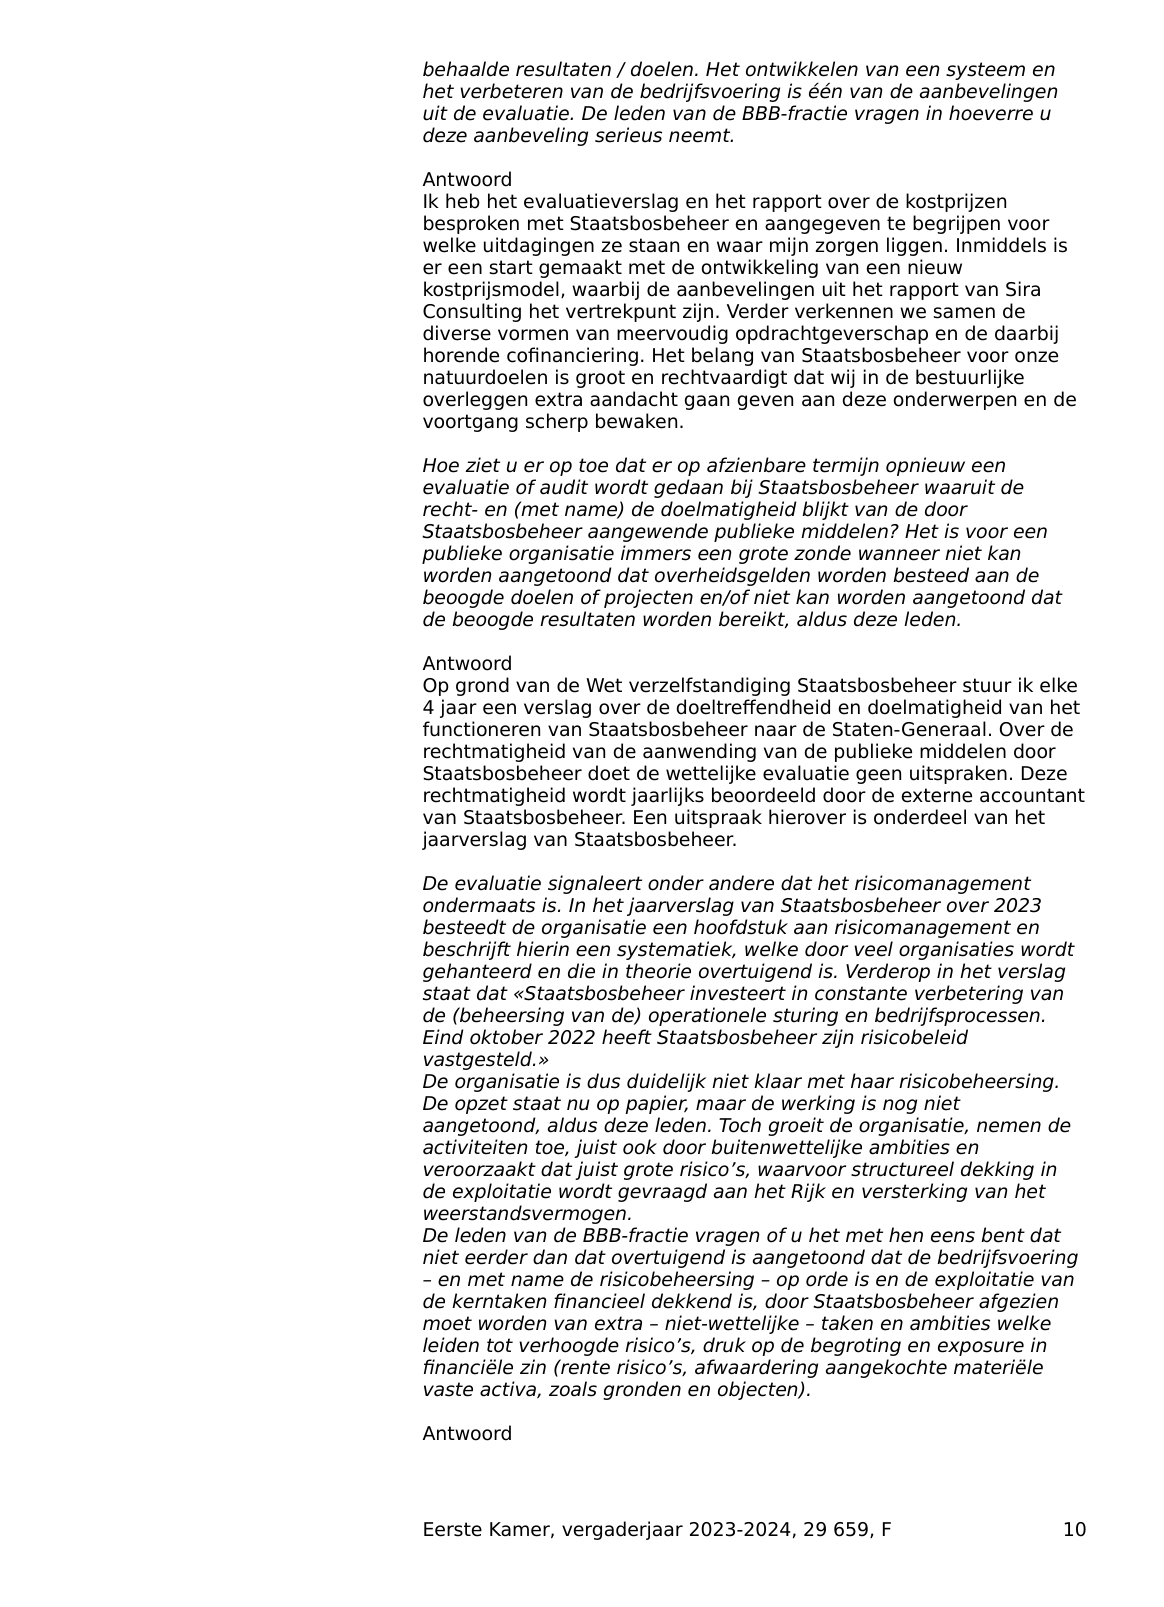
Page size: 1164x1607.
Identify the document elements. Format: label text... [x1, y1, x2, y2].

text De evaluatie signaleert onder andere dat het risicomanagement ondermaats is. In het jaarverslag van Staatsbosbeheer over 2023 besteedt de organisatie een hoofdstuk aan risicomanagement en beschrijft hierin een systematiek, welke door veel organisaties wordt gehanteerd en die in theorie overtuigend is. Verderop in het verslag staat dat «Staatsbosbeheer investeert in constante verbetering van de (beheersing van de) operationele sturing en bedrijfsprocessen. Eind oktober 2022 heeft Staatsbosbeheer zijn risicobeleid vastgesteld.» [422, 873, 1087, 1071]
text Ik heb het evaluatieverslag en het rapport over de kostprijzen besproken met Staatsbosbeheer en aangegeven te begrijpen voor welke uitdagingen ze staan en waar mijn zorgen liggen. Inmiddels is er een start gemaakt met de ontwikkeling van een nieuw kostprijsmodel, waarbij de aanbevelingen uit het rapport van Sira Consulting het vertrekpunt zijn. Verder verkennen we samen de diverse vormen van meervoudig opdrachtgeverschap en de daarbij horende cofinanciering. Het belang van Staatsbosbeheer voor onze natuurdoelen is groot en rechtvaardigt dat wij in de bestuurlijke overleggen extra aandacht gaan geven aan deze onderwerpen en de voortgang scherp bewaken. [422, 191, 1087, 433]
text Antwoord [422, 169, 1087, 191]
text Antwoord [422, 1423, 1087, 1445]
text De leden van de BBB-fractie vragen of u het met hen eens bent dat niet eerder dan dat overtuigend is aangetoond dat de bedrijfsvoering – en met name de risicobeheersing – op orde is en de exploitatie van de kerntaken financieel dekkend is, door Staatsbosbeheer afgezien moet worden van extra – niet-wettelijke – taken en ambities welke leiden tot verhoogde risico’s, druk op de begroting en exposure in financiële zin (rente risico’s, afwaardering aangekochte materiële vaste activa, zoals gronden en objecten). [422, 1225, 1087, 1401]
text Op grond van de Wet verzelfstandiging Staatsbosbeheer stuur ik elke 4 jaar een verslag over de doeltreffendheid en doelmatigheid van het functioneren van Staatsbosbeheer naar de Staten-Generaal. Over de rechtmatigheid van de aanwending van de publieke middelen door Staatsbosbeheer doet de wettelijke evaluatie geen uitspraken. Deze rechtmatigheid wordt jaarlijks beoordeeld door de externe accountant van Staatsbosbeheer. Een uitspraak hierover is onderdeel van het jaarverslag van Staatsbosbeheer. [422, 675, 1087, 851]
text Antwoord [422, 653, 1087, 675]
text behaalde resultaten / doelen. Het ontwikkelen van een systeem en het verbeteren van de bedrijfsvoering is één van de aanbevelingen uit de evaluatie. De leden van de BBB-fractie vragen in hoeverre u deze aanbeveling serieus neemt. [422, 59, 1087, 147]
text Hoe ziet u er op toe dat er op afzienbare termijn opnieuw een evaluatie of audit wordt gedaan bij Staatsbosbeheer waaruit de recht- en (met name) de doelmatigheid blijkt van de door Staatsbosbeheer aangewende publieke middelen? Het is voor een publieke organisatie immers een grote zonde wanneer niet kan worden aangetoond dat overheidsgelden worden besteed aan de beoogde doelen of projecten en/of niet kan worden aangetoond dat de beoogde resultaten worden bereikt, aldus deze leden. [422, 455, 1087, 631]
text De organisatie is dus duidelijk niet klaar met haar risicobeheersing. De opzet staat nu op papier, maar de werking is nog niet aangetoond, aldus deze leden. Toch groeit de organisatie, nemen de activiteiten toe, juist ook door buitenwettelijke ambities en veroorzaakt dat juist grote risico’s, waarvoor structureel dekking in de exploitatie wordt gevraagd aan het Rijk en versterking van het weerstandsvermogen. [422, 1071, 1087, 1225]
